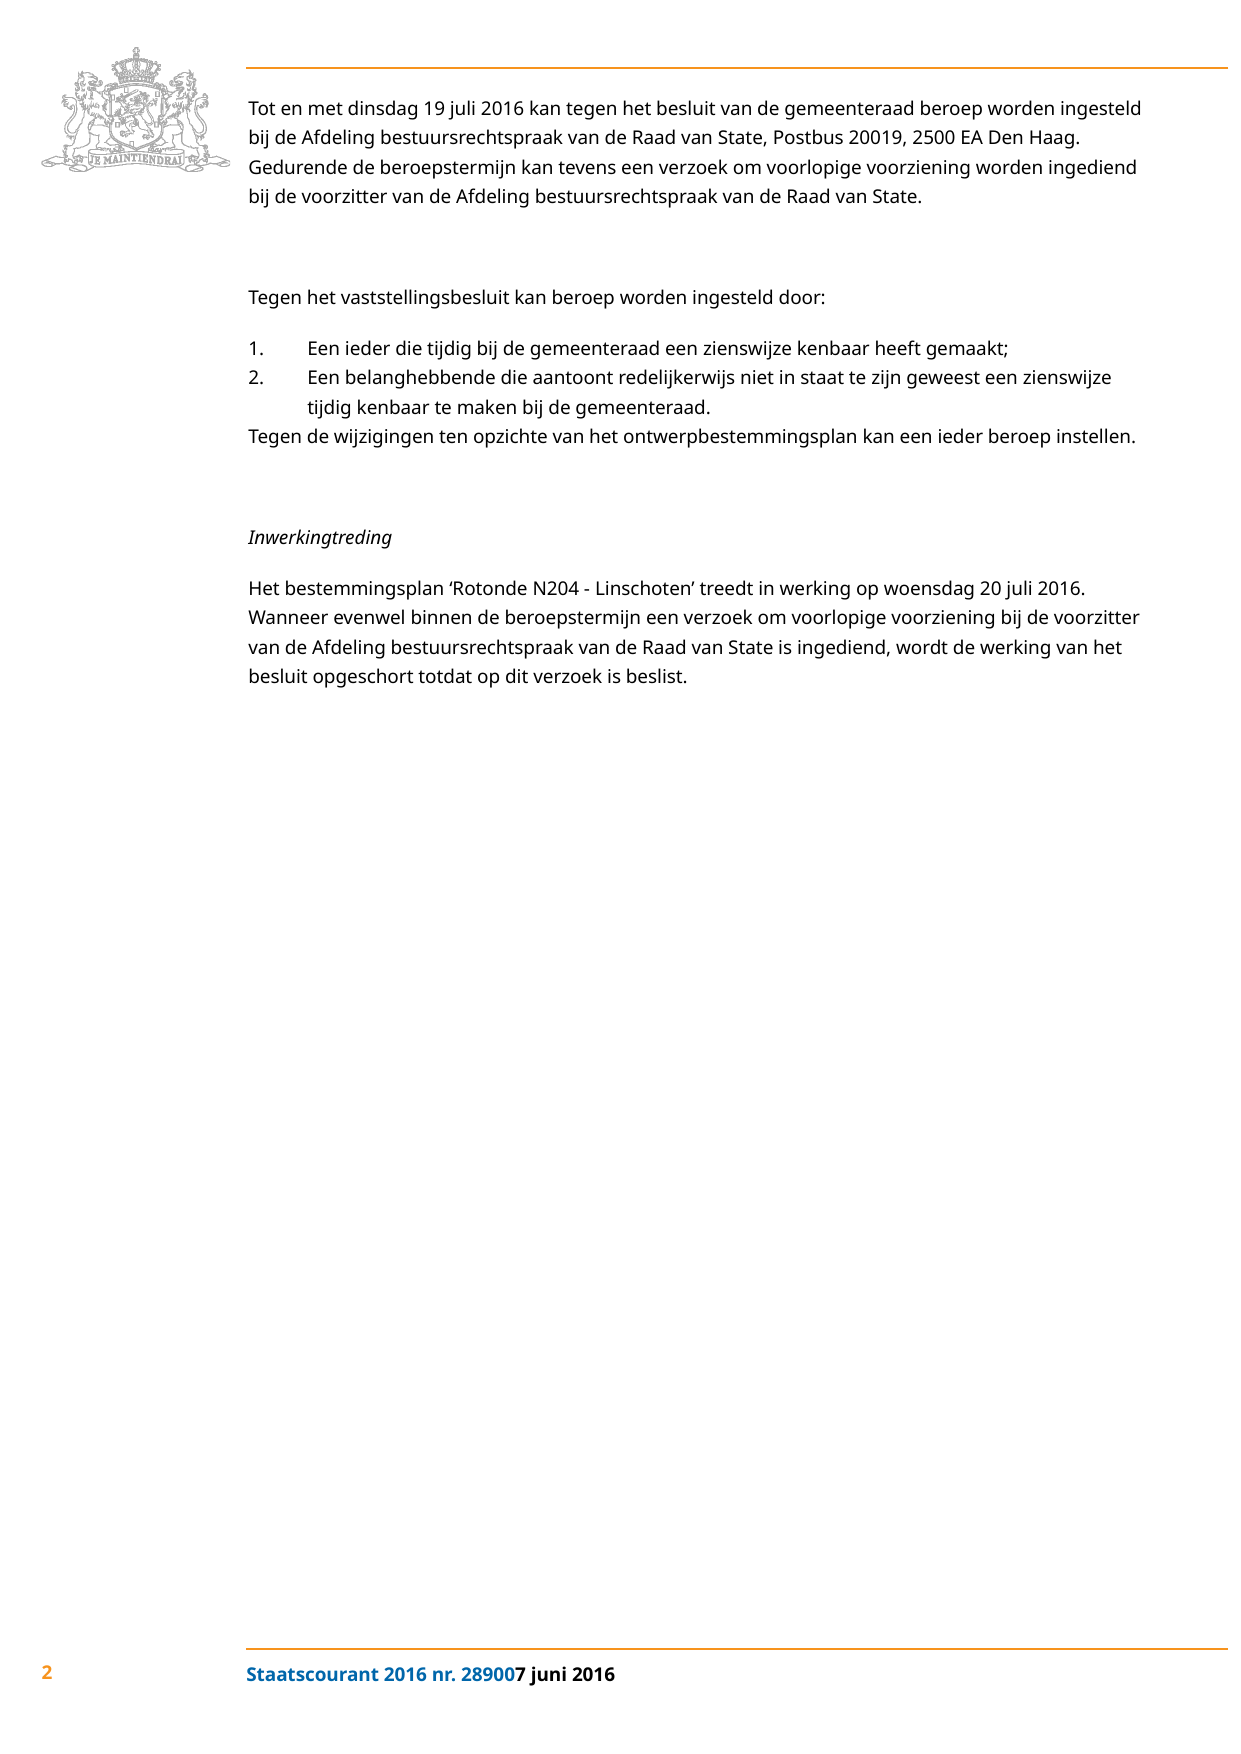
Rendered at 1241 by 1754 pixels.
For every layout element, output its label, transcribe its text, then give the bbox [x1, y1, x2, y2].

text Tegen de wijzigingen ten opzichte van het ontwerpbestemmingsplan kan een ieder beroep instellen. [248, 423, 1152, 449]
text Tot en met dinsdag 19 juli 2016 kan tegen het besluit van de gemeenteraad beroep worden ingesteld bij de Afdeling bestuursrechtspraak van de Raad van State, Postbus 20019, 2500 EA Den Haag. Gedurende de beroepstermijn kan tevens een verzoek om voorlopige voorziening worden ingediend bij de voorzitter van de Afdeling bestuursrechtspraak van de Raad van State. [248, 95, 1152, 209]
list Een ieder die tijdig bij de gemeenteraad een zienswijze kenbaar heeft gemaakt; [248, 335, 1152, 361]
picture [41, 47, 231, 172]
text Het bestemmingsplan ‘Rotonde N204 - Linschoten’ treedt in werking op woensdag 20 juli 2016. Wanneer evenwel binnen de beroepstermijn een verzoek om voorlopige voorziening bij de voorzitter van de Afdeling bestuursrechtspraak van de Raad van State is ingediend, wordt de werking van het besluit opgeschort totdat op dit verzoek is beslist. [248, 575, 1152, 689]
text Tegen het vaststellingsbesluit kan beroep worden ingesteld door: [248, 284, 1152, 310]
list Een belanghebbende die aantoont redelijkerwijs niet in staat te zijn geweest een zienswijze tijdig kenbaar te maken bij de gemeenteraad. [248, 364, 1152, 420]
text Inwerkingtreding [248, 524, 1152, 550]
